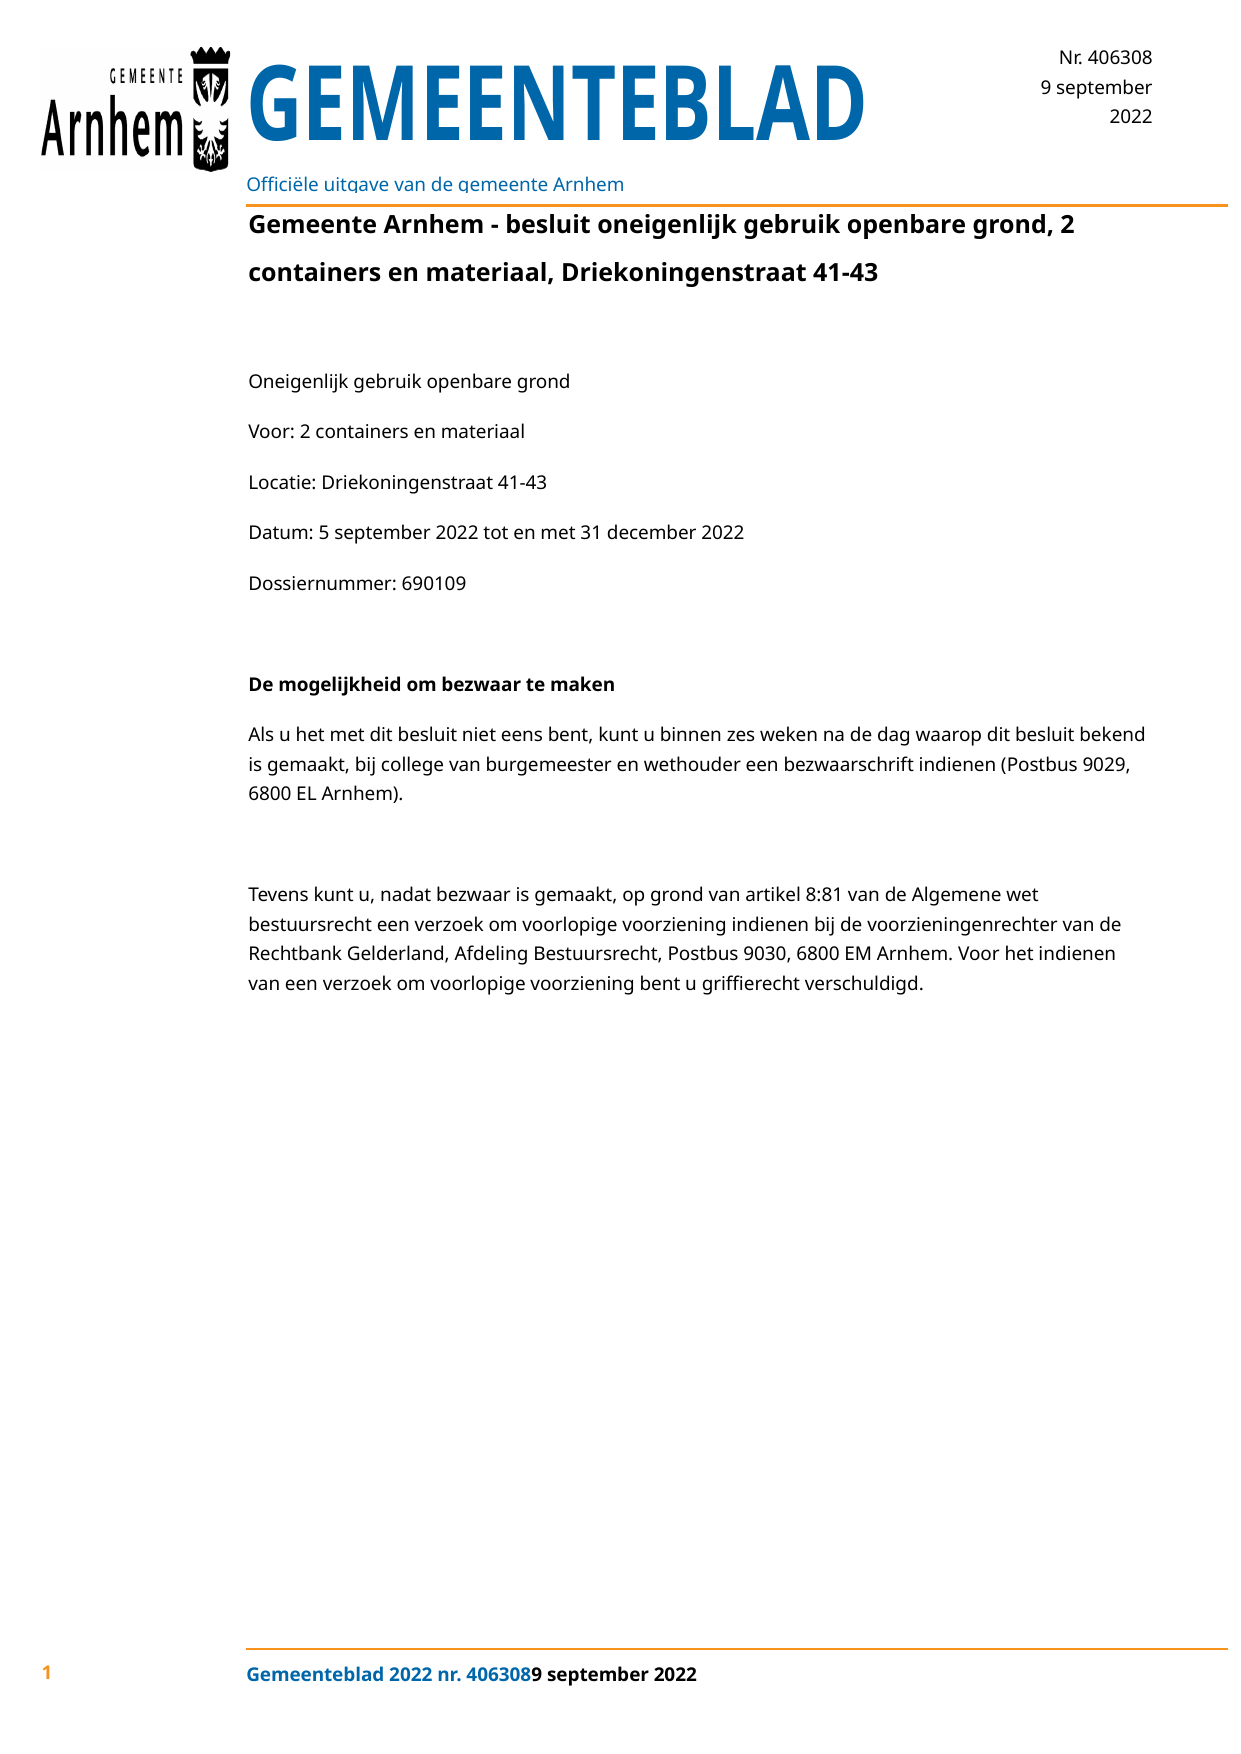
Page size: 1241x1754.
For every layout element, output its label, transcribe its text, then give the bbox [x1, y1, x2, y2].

text Datum: 5 september 2022 tot en met 31 december 2022 [248, 519, 1152, 545]
text Voor: 2 containers en materiaal [248, 419, 1152, 444]
text Dossiernummer: 690109 [248, 570, 1152, 596]
text Gemeente Arnhem - besluit oneigenlijk gebruik openbare grond, 2 containers en materiaal, Driekoningenstraat 41-43 [248, 207, 1152, 288]
text Als u het met dit besluit niet eens bent, kunt u binnen zes weken na de dag waarop dit besluit bekend is gemaakt, bij college van burgemeester en wethouder een bezwaarschrift indienen (Postbus 9029, 6800 EL Arnhem). [248, 721, 1152, 806]
picture [41, 47, 231, 172]
text Tevens kunt u, nadat bezwaar is gemaakt, op grond van artikel 8:81 van de Algemene wet bestuursrecht een verzoek om voorlopige voorziening indienen bij de voorzieningenrechter van de Rechtbank Gelderland, Afdeling Bestuursrecht, Postbus 9030, 6800 EM Arnhem. Voor het indienen van een verzoek om voorlopige voorziening bent u griffierecht verschuldigd. [248, 881, 1152, 996]
text De mogelijkheid om bezwaar te maken [248, 671, 1152, 697]
text Oneigenlijk gebruik openbare grond [248, 368, 1152, 394]
text Locatie: Driekoningenstraat 41-43 [248, 469, 1152, 495]
